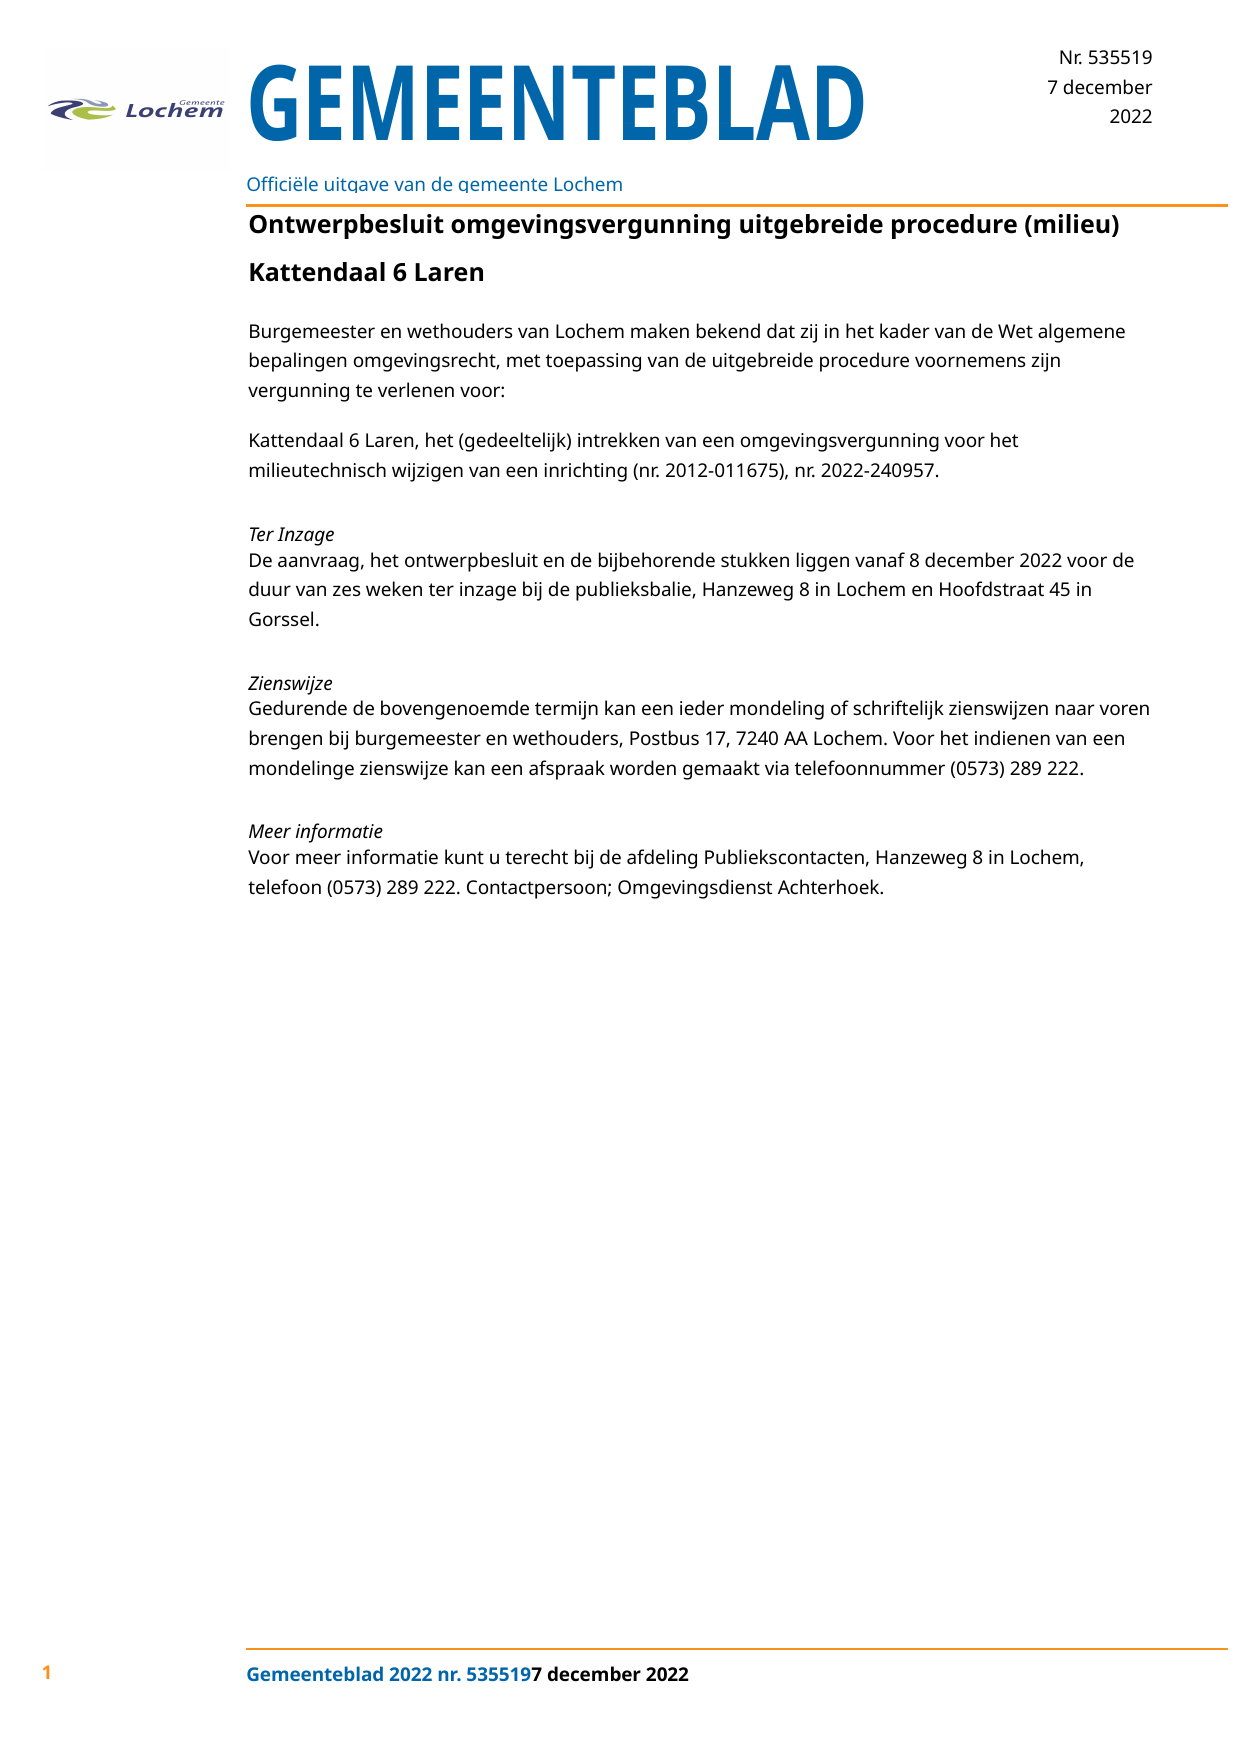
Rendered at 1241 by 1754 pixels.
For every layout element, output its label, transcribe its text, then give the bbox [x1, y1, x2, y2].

text Meer informatie [248, 819, 1152, 844]
text Kattendaal 6 Laren, het (gedeeltelijk) intrekken van een omgevingsvergunning voor het milieutechnisch wijzigen van een inrichting (nr. 2012-011675), nr. 2022-240957. [248, 427, 1152, 483]
text Gedurende de bovengenoemde termijn kan een ieder mondeling of schriftelijk zienswijzen naar voren brengen bij burgemeester en wethouders, Postbus 17, 7240 AA Lochem. Voor het indienen van een mondelinge zienswijze kan een afspraak worden gemaakt via telefoonnummer (0573) 289 222. [248, 696, 1152, 781]
picture [41, 47, 231, 172]
text Zienswijze [248, 670, 1152, 696]
text Ter Inzage [248, 521, 1152, 547]
text Voor meer informatie kunt u terecht bij de afdeling Publiekscontacten, Hanzeweg 8 in Lochem, telefoon (0573) 289 222. Contactpersoon; Omgevingsdienst Achterhoek. [248, 844, 1152, 900]
text Burgemeester en wethouders van Lochem maken bekend dat zij in het kader van de Wet algemene bepalingen omgevingsrecht, met toepassing van de uitgebreide procedure voornemens zijn vergunning te verlenen voor: [248, 318, 1152, 403]
text Ontwerpbesluit omgevingsvergunning uitgebreide procedure (milieu) Kattendaal 6 Laren [248, 207, 1152, 288]
text De aanvraag, het ontwerpbesluit en de bijbehorende stukken liggen vanaf 8 december 2022 voor de duur van zes weken ter inzage bij de publieksbalie, Hanzeweg 8 in Lochem en Hoofdstraat 45 in Gorssel. [248, 547, 1152, 632]
